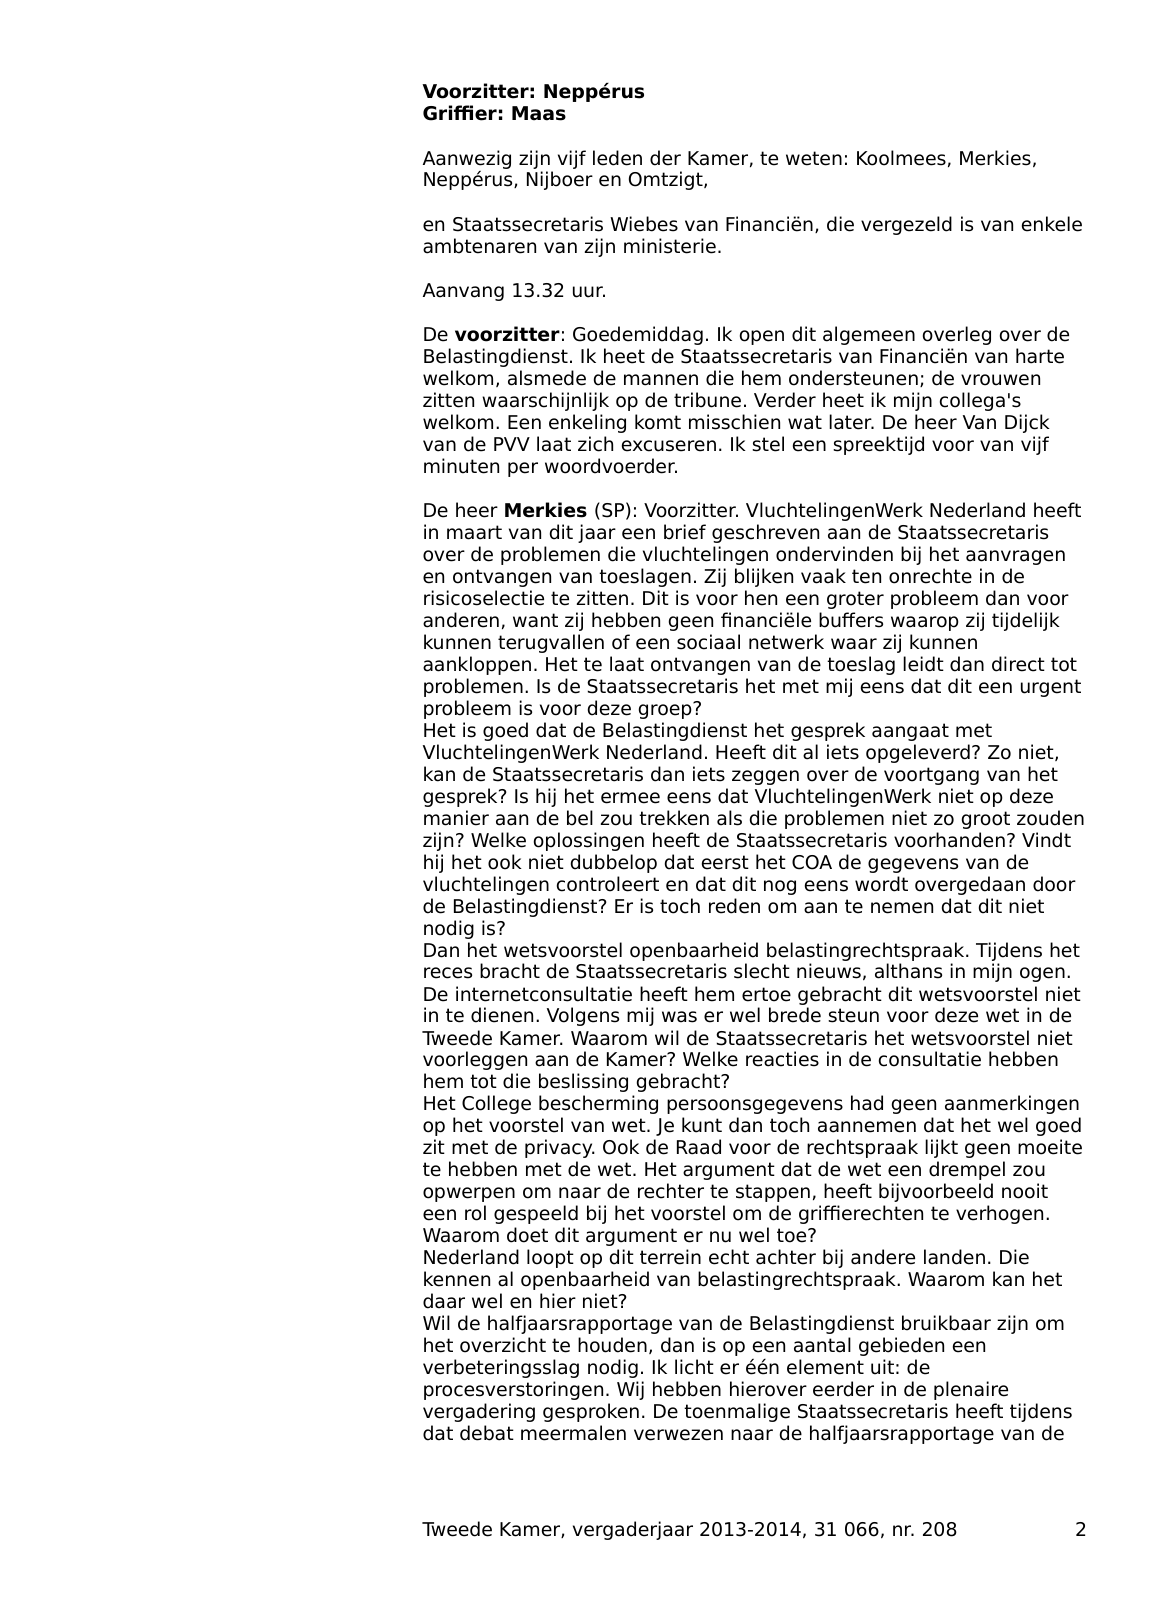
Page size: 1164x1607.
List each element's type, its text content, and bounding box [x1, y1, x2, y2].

text Het College bescherming persoonsgegevens had geen aanmerkingen op het voorstel van wet. Je kunt dan toch aannemen dat het wel goed zit met de privacy. Ook de Raad voor de rechtspraak lijkt geen moeite te hebben met de wet. Het argument dat de wet een drempel zou opwerpen om naar de rechter te stappen, heeft bijvoorbeeld nooit een rol gespeeld bij het voorstel om de griffierechten te verhogen. Waarom doet dit argument er nu wel toe? [422, 1093, 1087, 1247]
text en Staatssecretaris Wiebes van Financiën, die vergezeld is van enkele ambtenaren van zijn ministerie. [422, 213, 1087, 257]
text Het is goed dat de Belastingdienst het gesprek aangaat met VluchtelingenWerk Nederland. Heeft dit al iets opgeleverd? Zo niet, kan de Staatssecretaris dan iets zeggen over de voortgang van het gesprek? Is hij het ermee eens dat VluchtelingenWerk niet op deze manier aan de bel zou trekken als die problemen niet zo groot zouden zijn? Welke oplossingen heeft de Staatssecretaris voorhanden? Vindt hij het ook niet dubbelop dat eerst het COA de gegevens van de vluchtelingen controleert en dat dit nog eens wordt overgedaan door de Belastingdienst? Er is toch reden om aan te nemen dat dit niet nodig is? [422, 720, 1087, 939]
text De heer Merkies (SP): Voorzitter. VluchtelingenWerk Nederland heeft in maart van dit jaar een brief geschreven aan de Staatssecretaris over de problemen die vluchtelingen ondervinden bij het aanvragen en ontvangen van toeslagen. Zij blijken vaak ten onrechte in de risicoselectie te zitten. Dit is voor hen een groter probleem dan voor anderen, want zij hebben geen financiële buffers waarop zij tijdelijk kunnen terugvallen of een sociaal netwerk waar zij kunnen aankloppen. Het te laat ontvangen van de toeslag leidt dan direct tot problemen. Is de Staatssecretaris het met mij eens dat dit een urgent probleem is voor deze groep? [422, 500, 1087, 720]
text Aanwezig zijn vijf leden der Kamer, te weten: Koolmees, Merkies, Neppérus, Nijboer en Omtzigt, [422, 147, 1087, 191]
text Griffier: Maas [422, 103, 1087, 125]
text Dan het wetsvoorstel openbaarheid belastingrechtspraak. Tijdens het reces bracht de Staatssecretaris slecht nieuws, althans in mijn ogen. De internetconsultatie heeft hem ertoe gebracht dit wetsvoorstel niet in te dienen. Volgens mij was er wel brede steun voor deze wet in de Tweede Kamer. Waarom wil de Staatssecretaris het wetsvoorstel niet voorleggen aan de Kamer? Welke reacties in de consultatie hebben hem tot die beslissing gebracht? [422, 939, 1087, 1093]
text Wil de halfjaarsrapportage van de Belastingdienst bruikbaar zijn om het overzicht te houden, dan is op een aantal gebieden een verbeteringsslag nodig. Ik licht er één element uit: de procesverstoringen. Wij hebben hierover eerder in de plenaire vergadering gesproken. De toenmalige Staatssecretaris heeft tijdens dat debat meermalen verwezen naar de halfjaarsrapportage van de [422, 1313, 1087, 1445]
text Voorzitter: Neppérus [422, 81, 1087, 103]
text De voorzitter: Goedemiddag. Ik open dit algemeen overleg over de Belastingdienst. Ik heet de Staatssecretaris van Financiën van harte welkom, alsmede de mannen die hem ondersteunen; de vrouwen zitten waarschijnlijk op de tribune. Verder heet ik mijn collega's welkom. Een enkeling komt misschien wat later. De heer Van Dijck van de PVV laat zich excuseren. Ik stel een spreektijd voor van vijf minuten per woordvoerder. [422, 324, 1087, 478]
text Nederland loopt op dit terrein echt achter bij andere landen. Die kennen al openbaarheid van belastingrechtspraak. Waarom kan het daar wel en hier niet? [422, 1247, 1087, 1313]
text Aanvang 13.32 uur. [422, 280, 1087, 302]
